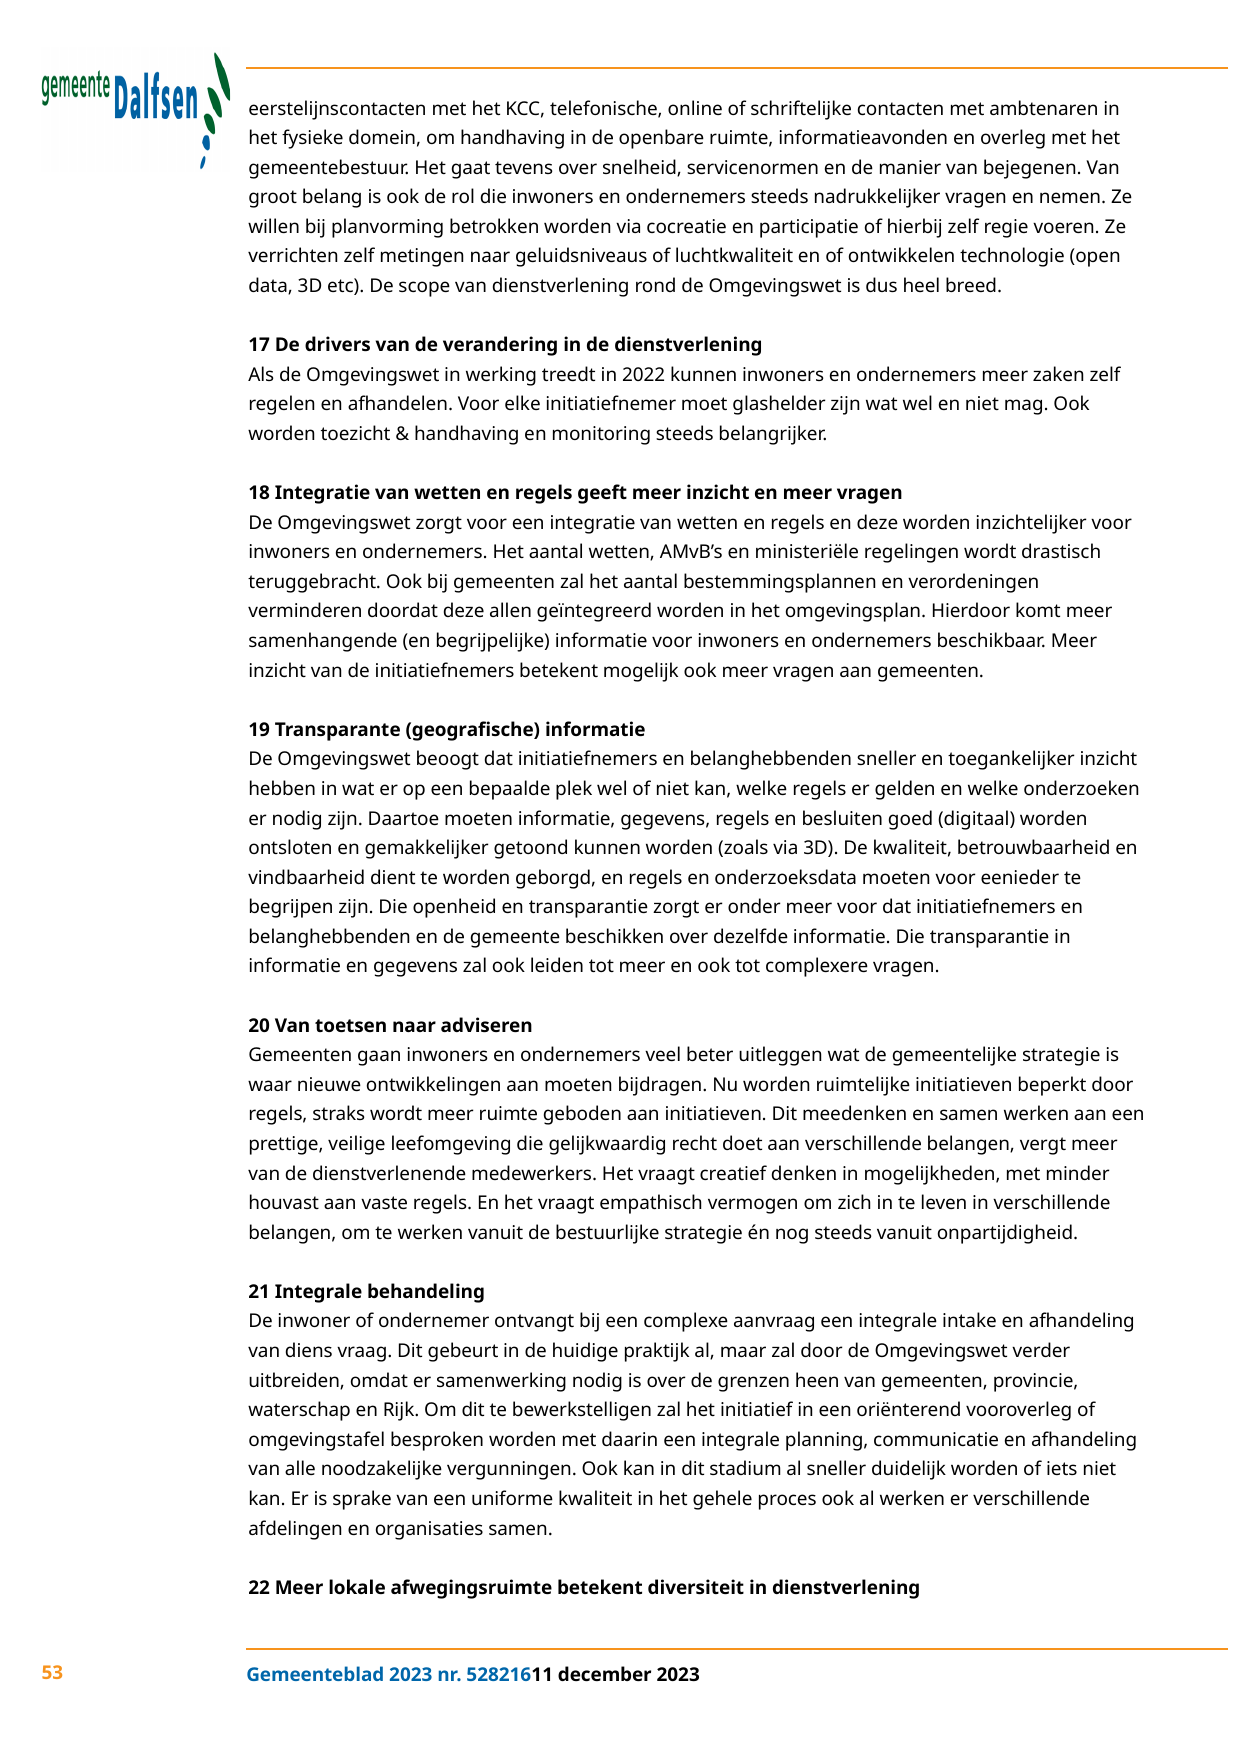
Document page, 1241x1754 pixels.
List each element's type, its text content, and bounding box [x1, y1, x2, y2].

text 22 Meer lokale afwegingsruimte betekent diversiteit in dienstverlening [248, 1574, 1152, 1600]
text 17 De drivers van de verandering in de dienstverlening [248, 331, 1152, 357]
text eerstelijnscontacten met het KCC, telefonische, online of schriftelijke contacten met ambtenaren in het fysieke domein, om handhaving in de openbare ruimte, informatieavonden en overleg met het gemeentebestuur. Het gaat tevens over snelheid, servicenormen en de manier van bejegenen. Van groot belang is ook de rol die inwoners en ondernemers steeds nadrukkelijker vragen en nemen. Ze willen bij planvorming betrokken worden via cocreatie en participatie of hierbij zelf regie voeren. Ze verrichten zelf metingen naar geluidsniveaus of luchtkwaliteit en of ontwikkelen technologie (open data, 3D etc). De scope van dienstverlening rond de Omgevingswet is dus heel breed. [248, 95, 1152, 298]
text 21 Integrale behandeling [248, 1278, 1152, 1304]
picture [41, 47, 231, 172]
text 18 Integratie van wetten en regels geeft meer inzicht en meer vragen [248, 479, 1152, 505]
text Gemeenten gaan inwoners en ondernemers veel beter uitleggen wat de gemeentelijke strategie is waar nieuwe ontwikkelingen aan moeten bijdragen. Nu worden ruimtelijke initiatieven beperkt door regels, straks wordt meer ruimte geboden aan initiatieven. Dit meedenken en samen werken aan een prettige, veilige leefomgeving die gelijkwaardig recht doet aan verschillende belangen, vergt meer van de dienstverlenende medewerkers. Het vraagt creatief denken in mogelijkheden, met minder houvast aan vaste regels. En het vraagt empathisch vermogen om zich in te leven in verschillende belangen, om te werken vanuit de bestuurlijke strategie én nog steeds vanuit onpartijdigheid. [248, 1041, 1152, 1245]
text De Omgevingswet zorgt voor een integratie van wetten en regels en deze worden inzichtelijker voor inwoners en ondernemers. Het aantal wetten, AMvB’s en ministeriële regelingen wordt drastisch teruggebracht. Ook bij gemeenten zal het aantal bestemmingsplannen en verordeningen verminderen doordat deze allen geïntegreerd worden in het omgevingsplan. Hierdoor komt meer samenhangende (en begrijpelijke) informatie voor inwoners en ondernemers beschikbaar. Meer inzicht van de initiatiefnemers betekent mogelijk ook meer vragen aan gemeenten. [248, 509, 1152, 683]
text De inwoner of ondernemer ontvangt bij een complexe aanvraag een integrale intake en afhandeling van diens vraag. Dit gebeurt in de huidige praktijk al, maar zal door de Omgevingswet verder uitbreiden, omdat er samenwerking nodig is over de grenzen heen van gemeenten, provincie, waterschap en Rijk. Om dit te bewerkstelligen zal het initiatief in een oriënterend vooroverleg of omgevingstafel besproken worden met daarin een integrale planning, communicatie en afhandeling van alle noodzakelijke vergunningen. Ook kan in dit stadium al sneller duidelijk worden of iets niet kan. Er is sprake van een uniforme kwaliteit in het gehele proces ook al werken er verschillende afdelingen en organisaties samen. [248, 1308, 1152, 1541]
text Als de Omgevingswet in werking treedt in 2022 kunnen inwoners en ondernemers meer zaken zelf regelen en afhandelen. Voor elke initiatiefnemer moet glashelder zijn wat wel en niet mag. Ook worden toezicht & handhaving en monitoring steeds belangrijker. [248, 361, 1152, 446]
text 20 Van toetsen naar adviseren [248, 1012, 1152, 1038]
text 19 Transparante (geografische) informatie [248, 716, 1152, 742]
text De Omgevingswet beoogt dat initiatiefnemers en belanghebbenden sneller en toegankelijker inzicht hebben in wat er op een bepaalde plek wel of niet kan, welke regels er gelden en welke onderzoeken er nodig zijn. Daartoe moeten informatie, gegevens, regels en besluiten goed (digitaal) worden ontsloten en gemakkelijker getoond kunnen worden (zoals via 3D). De kwaliteit, betrouwbaarheid en vindbaarheid dient te worden geborgd, en regels en onderzoeksdata moeten voor eenieder te begrijpen zijn. Die openheid en transparantie zorgt er onder meer voor dat initiatiefnemers en belanghebbenden en de gemeente beschikken over dezelfde informatie. Die transparantie in informatie en gegevens zal ook leiden tot meer en ook tot complexere vragen. [248, 746, 1152, 978]
